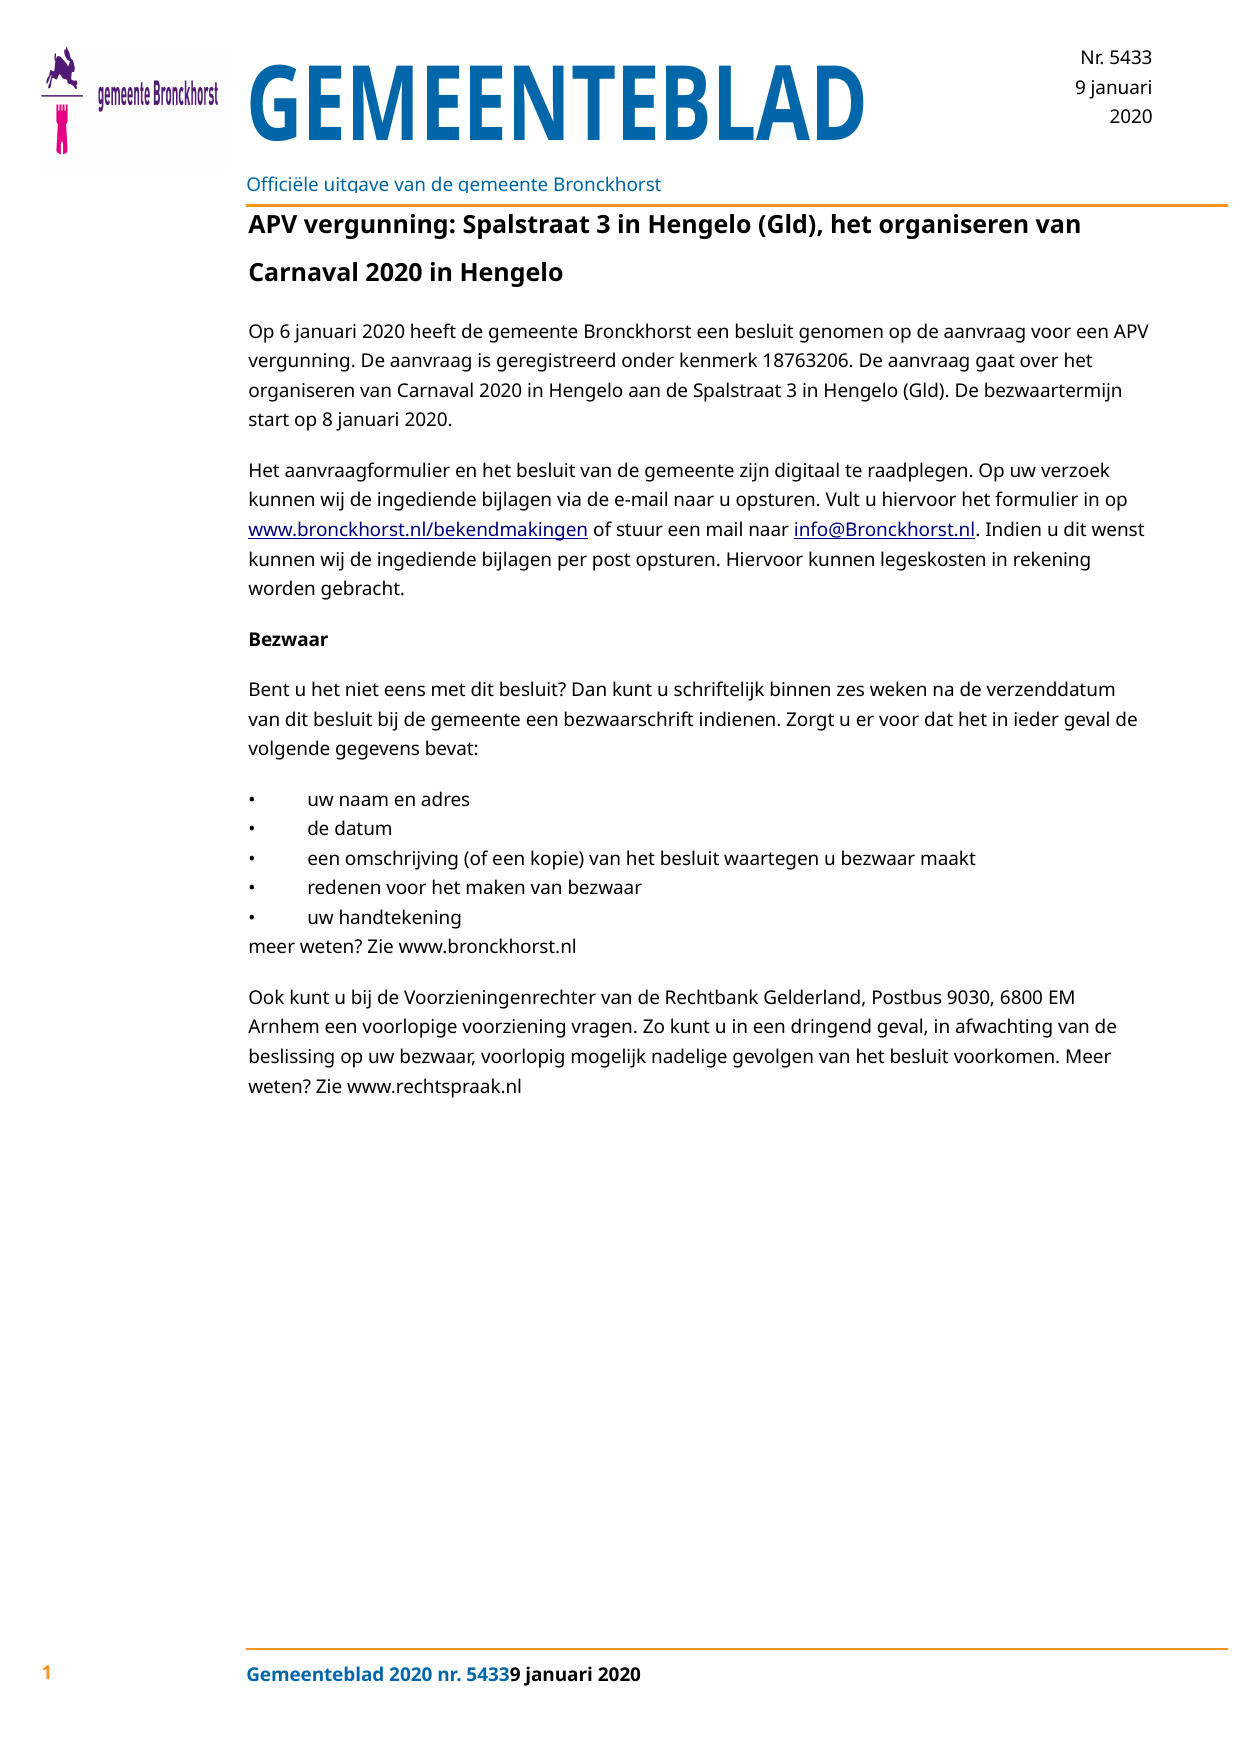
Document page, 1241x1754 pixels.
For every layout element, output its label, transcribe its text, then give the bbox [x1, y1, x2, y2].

list uw handtekening [248, 904, 1152, 930]
picture [41, 47, 231, 172]
text Ook kunt u bij de Voorzieningenrechter van de Rechtbank Gelderland, Postbus 9030, 6800 EM Arnhem een voorlopige voorziening vragen. Zo kunt u in een dringend geval, in afwachting van de beslissing op uw bezwaar, voorlopig mogelijk nadelige gevolgen van het besluit voorkomen. Meer weten? Zie www.rechtspraak.nl [248, 984, 1152, 1099]
list de datum [248, 815, 1152, 841]
text Het aanvraagformulier en het besluit van de gemeente zijn digitaal te raadplegen. Op uw verzoek kunnen wij de ingediende bijlagen via de e-mail naar u opsturen. Vult u hiervoor het formulier in op www.bronckhorst.nl/bekendmakingen of stuur een mail naar info@Bronckhorst.nl. Indien u dit wenst kunnen wij de ingediende bijlagen per post opsturen. Hiervoor kunnen legeskosten in rekening worden gebracht. [248, 457, 1152, 601]
text Bent u het niet eens met dit besluit? Dan kunt u schriftelijk binnen zes weken na de verzenddatum van dit besluit bij de gemeente een bezwaarschrift indienen. Zorgt u er voor dat het in ieder geval de volgende gegevens bevat: [248, 676, 1152, 761]
text meer weten? Zie www.bronckhorst.nl [248, 934, 1152, 959]
list uw naam en adres [248, 786, 1152, 812]
text APV vergunning: Spalstraat 3 in Hengelo (Gld), het organiseren van Carnaval 2020 in Hengelo [248, 207, 1152, 288]
text Op 6 januari 2020 heeft de gemeente Bronckhorst een besluit genomen op de aanvraag voor een APV vergunning. De aanvraag is geregistreerd onder kenmerk 18763206. De aanvraag gaat over het organiseren van Carnaval 2020 in Hengelo aan de Spalstraat 3 in Hengelo (Gld). De bezwaartermijn start op 8 januari 2020. [248, 318, 1152, 432]
list redenen voor het maken van bezwaar [248, 874, 1152, 900]
text Bezwaar [248, 626, 1152, 652]
list een omschrijving (of een kopie) van het besluit waartegen u bezwaar maakt [248, 845, 1152, 871]
